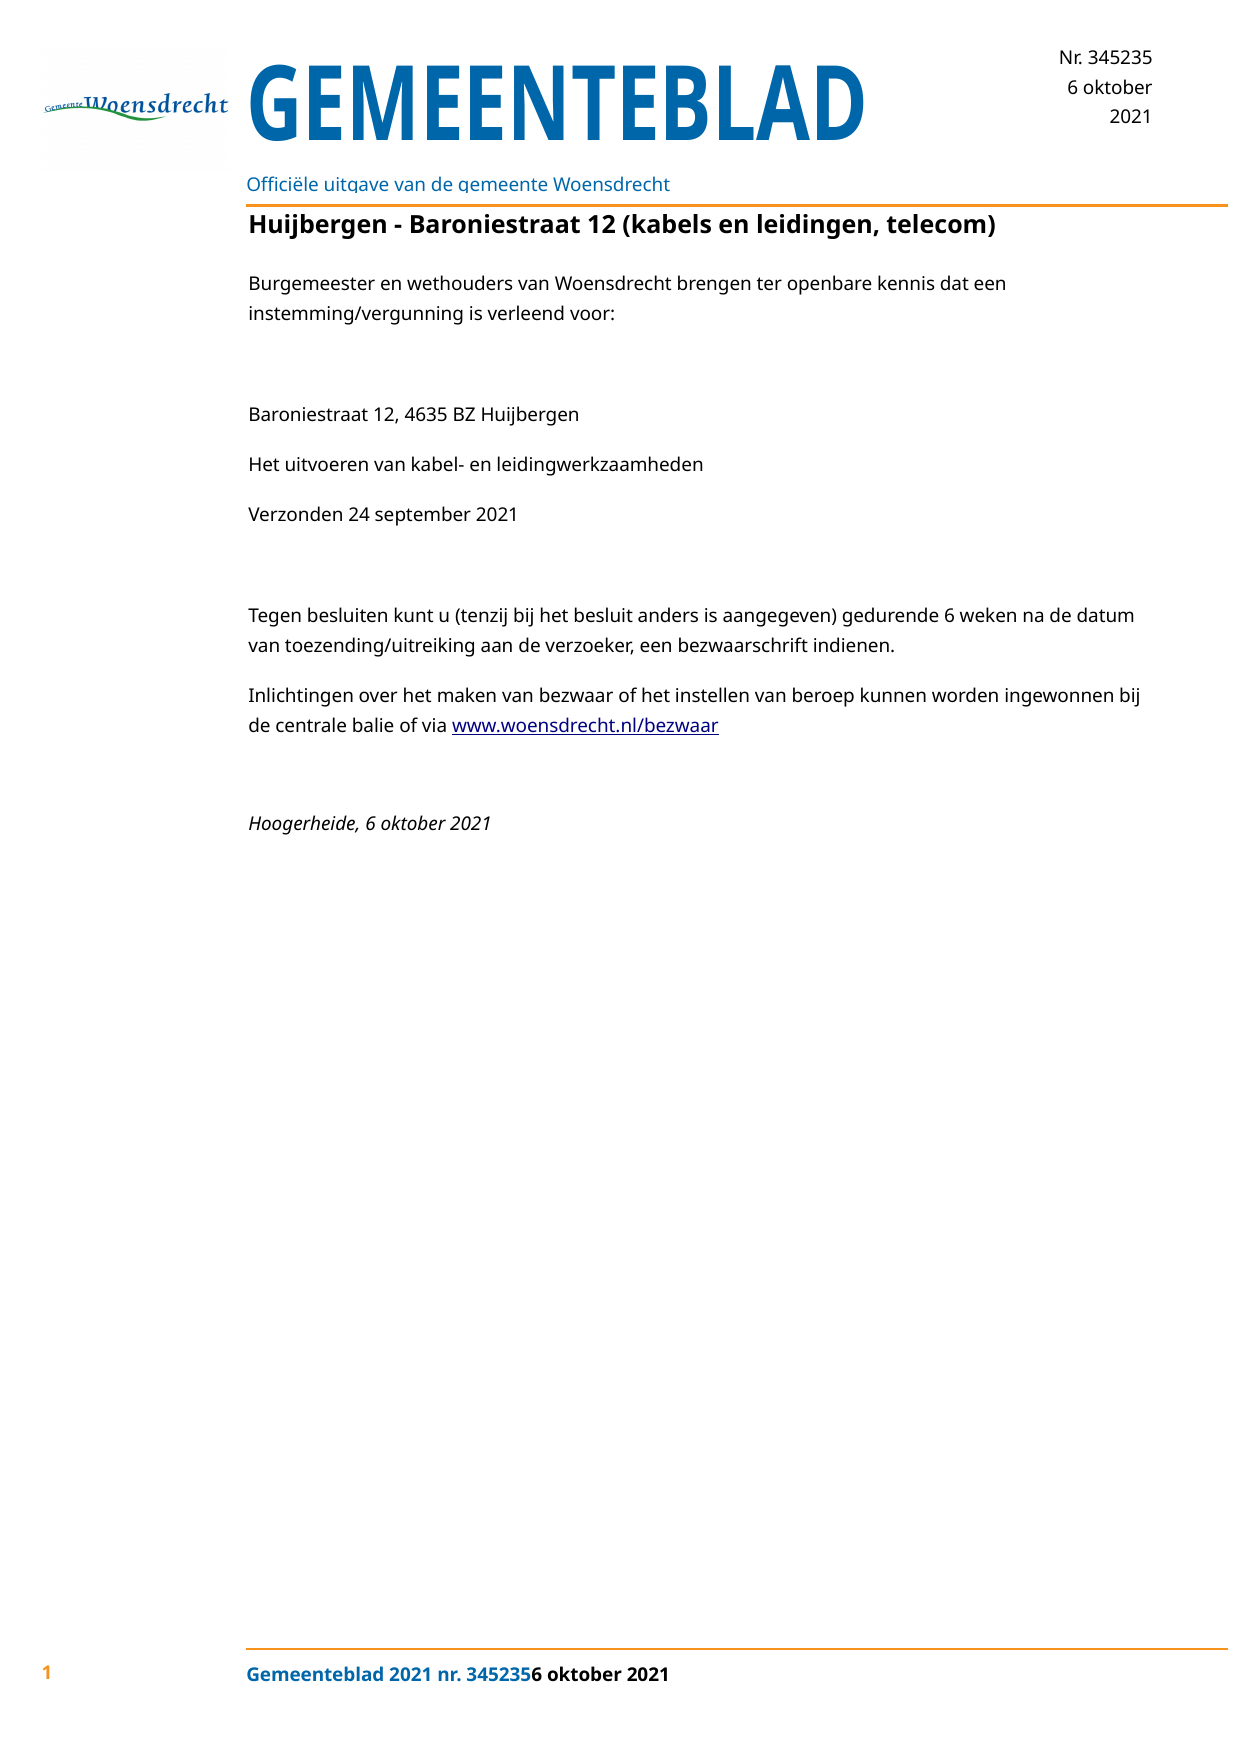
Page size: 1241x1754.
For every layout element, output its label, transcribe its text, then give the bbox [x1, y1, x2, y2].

text Hoogerheide, 6 oktober 2021 [248, 810, 1152, 836]
text Baroniestraat 12, 4635 BZ Huijbergen [248, 401, 1152, 426]
text Verzonden 24 september 2021 [248, 502, 1152, 527]
text Burgemeester en wethouders van Woensdrecht brengen ter openbare kennis dat een instemming/vergunning is verleend voor: [248, 270, 1152, 326]
text Het uitvoeren van kabel- en leidingwerkzaamheden [248, 451, 1152, 477]
text Inlichtingen over het maken van bezwaar of het instellen van beroep kunnen worden ingewonnen bij de centrale balie of via www.woensdrecht.nl/bezwaar [248, 682, 1152, 738]
text Huijbergen - Baroniestraat 12 (kabels en leidingen, telecom) [248, 207, 1152, 241]
picture [41, 47, 231, 172]
text Tegen besluiten kunt u (tenzij bij het besluit anders is aangegeven) gedurende 6 weken na de datum van toezending/uitreiking aan de verzoeker, een bezwaarschrift indienen. [248, 602, 1152, 658]
